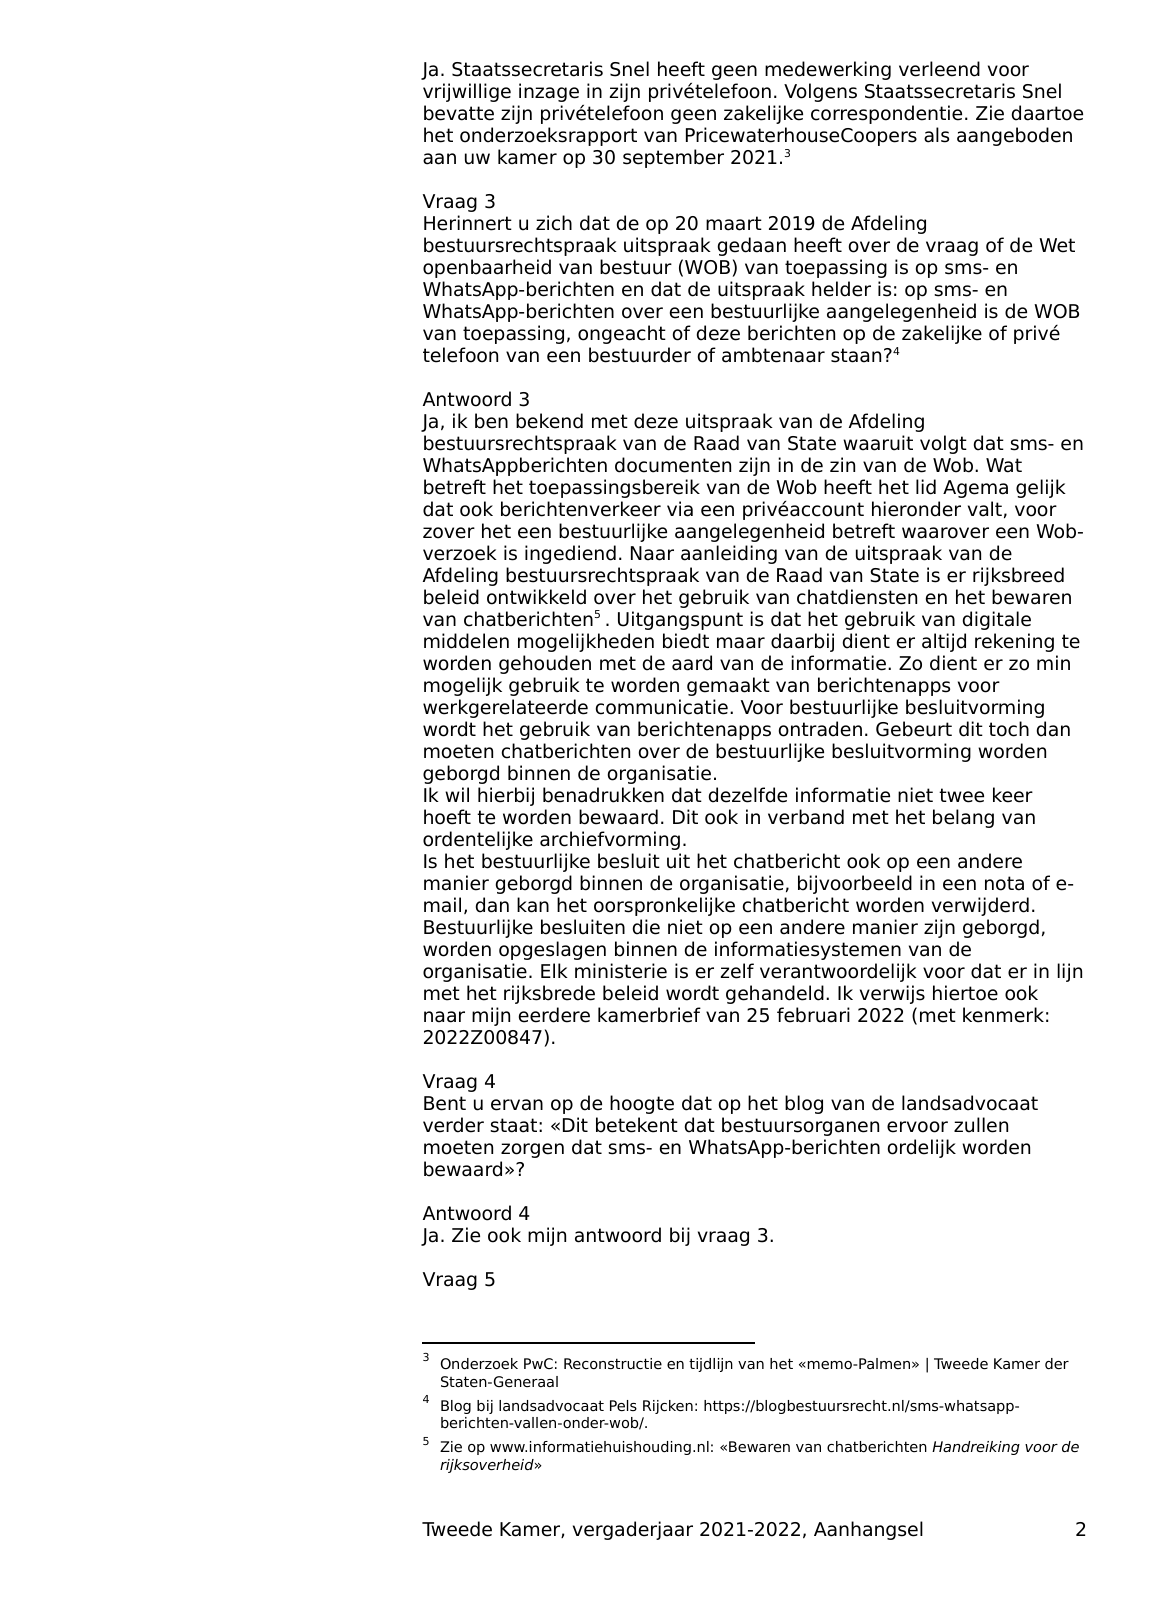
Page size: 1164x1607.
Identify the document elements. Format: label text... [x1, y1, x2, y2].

text Ja. Staatssecretaris Snel heeft geen medewerking verleend voor vrijwillige inzage in zijn privételefoon. Volgens Staatssecretaris Snel bevatte zijn privételefoon geen zakelijke correspondentie. Zie daartoe het onderzoeksrapport van PricewaterhouseCoopers als aangeboden aan uw kamer op 30 september 2021. [422, 59, 1087, 169]
text Vraag 5 [422, 1269, 1087, 1291]
text Antwoord 3 [422, 389, 1087, 411]
text Vraag 4 [422, 1071, 1087, 1093]
text Ja. Zie ook mijn antwoord bij vraag 3. [422, 1225, 1087, 1247]
text Bent u ervan op de hoogte dat op het blog van de landsadvocaat verder staat: «Dit betekent dat bestuursorganen ervoor zullen moeten zorgen dat sms- en WhatsApp-berichten ordelijk worden bewaard»? [422, 1093, 1087, 1181]
text Blog bij landsadvocaat Pels Rijcken: https://blogbestuursrecht.nl/sms-whatsapp-berichten-vallen-onder-wob/. [422, 1393, 1087, 1432]
text Herinnert u zich dat de op 20 maart 2019 de Afdeling bestuursrechtspraak uitspraak gedaan heeft over de vraag of de Wet openbaarheid van bestuur (WOB) van toepassing is op sms- en WhatsApp-berichten en dat de uitspraak helder is: op sms- en WhatsApp-berichten over een bestuurlijke aangelegenheid is de WOB van toepassing, ongeacht of deze berichten op de zakelijke of privé telefoon van een bestuurder of ambtenaar staan? [422, 213, 1087, 367]
text Antwoord 4 [422, 1203, 1087, 1225]
text Is het bestuurlijke besluit uit het chatbericht ook op een andere manier geborgd binnen de organisatie, bijvoorbeeld in een nota of e-mail, dan kan het oorspronkelijke chatbericht worden verwijderd. Bestuurlijke besluiten die niet op een andere manier zijn geborgd, worden opgeslagen binnen de informatiesystemen van de organisatie. Elk ministerie is er zelf verantwoordelijk voor dat er in lijn met het rijksbrede beleid wordt gehandeld. Ik verwijs hiertoe ook naar mijn eerdere kamerbrief van 25 februari 2022 (met kenmerk: 2022Z00847). [422, 851, 1087, 1048]
text Ik wil hierbij benadrukken dat dezelfde informatie niet twee keer hoeft te worden bewaard. Dit ook in verband met het belang van ordentelijke archiefvorming. [422, 785, 1087, 851]
text Zie op www.informatiehuishouding.nl: «Bewaren van chatberichten Handreiking voor de rijksoverheid» [422, 1435, 1087, 1474]
text Onderzoek PwC: Reconstructie en tijdlijn van het «memo-Palmen» | Tweede Kamer der Staten-Generaal [422, 1352, 1087, 1391]
text Vraag 3 [422, 191, 1087, 213]
text Ja, ik ben bekend met deze uitspraak van de Afdeling bestuursrechtspraak van de Raad van State waaruit volgt dat sms- en WhatsAppberichten documenten zijn in de zin van de Wob. Wat betreft het toepassingsbereik van de Wob heeft het lid Agema gelijk dat ook berichtenverkeer via een privéaccount hieronder valt, voor zover het een bestuurlijke aangelegenheid betreft waarover een Wob-verzoek is ingediend. Naar aanleiding van de uitspraak van de Afdeling bestuursrechtspraak van de Raad van State is er rijksbreed beleid ontwikkeld over het gebruik van chatdiensten en het bewaren van chatberichten. Uitgangspunt is dat het gebruik van digitale middelen mogelijkheden biedt maar daarbij dient er altijd rekening te worden gehouden met de aard van de informatie. Zo dient er zo min mogelijk gebruik te worden gemaakt van berichtenapps voor werkgerelateerde communicatie. Voor bestuurlijke besluitvorming wordt het gebruik van berichtenapps ontraden. Gebeurt dit toch dan moeten chatberichten over de bestuurlijke besluitvorming worden geborgd binnen de organisatie. [422, 411, 1087, 785]
